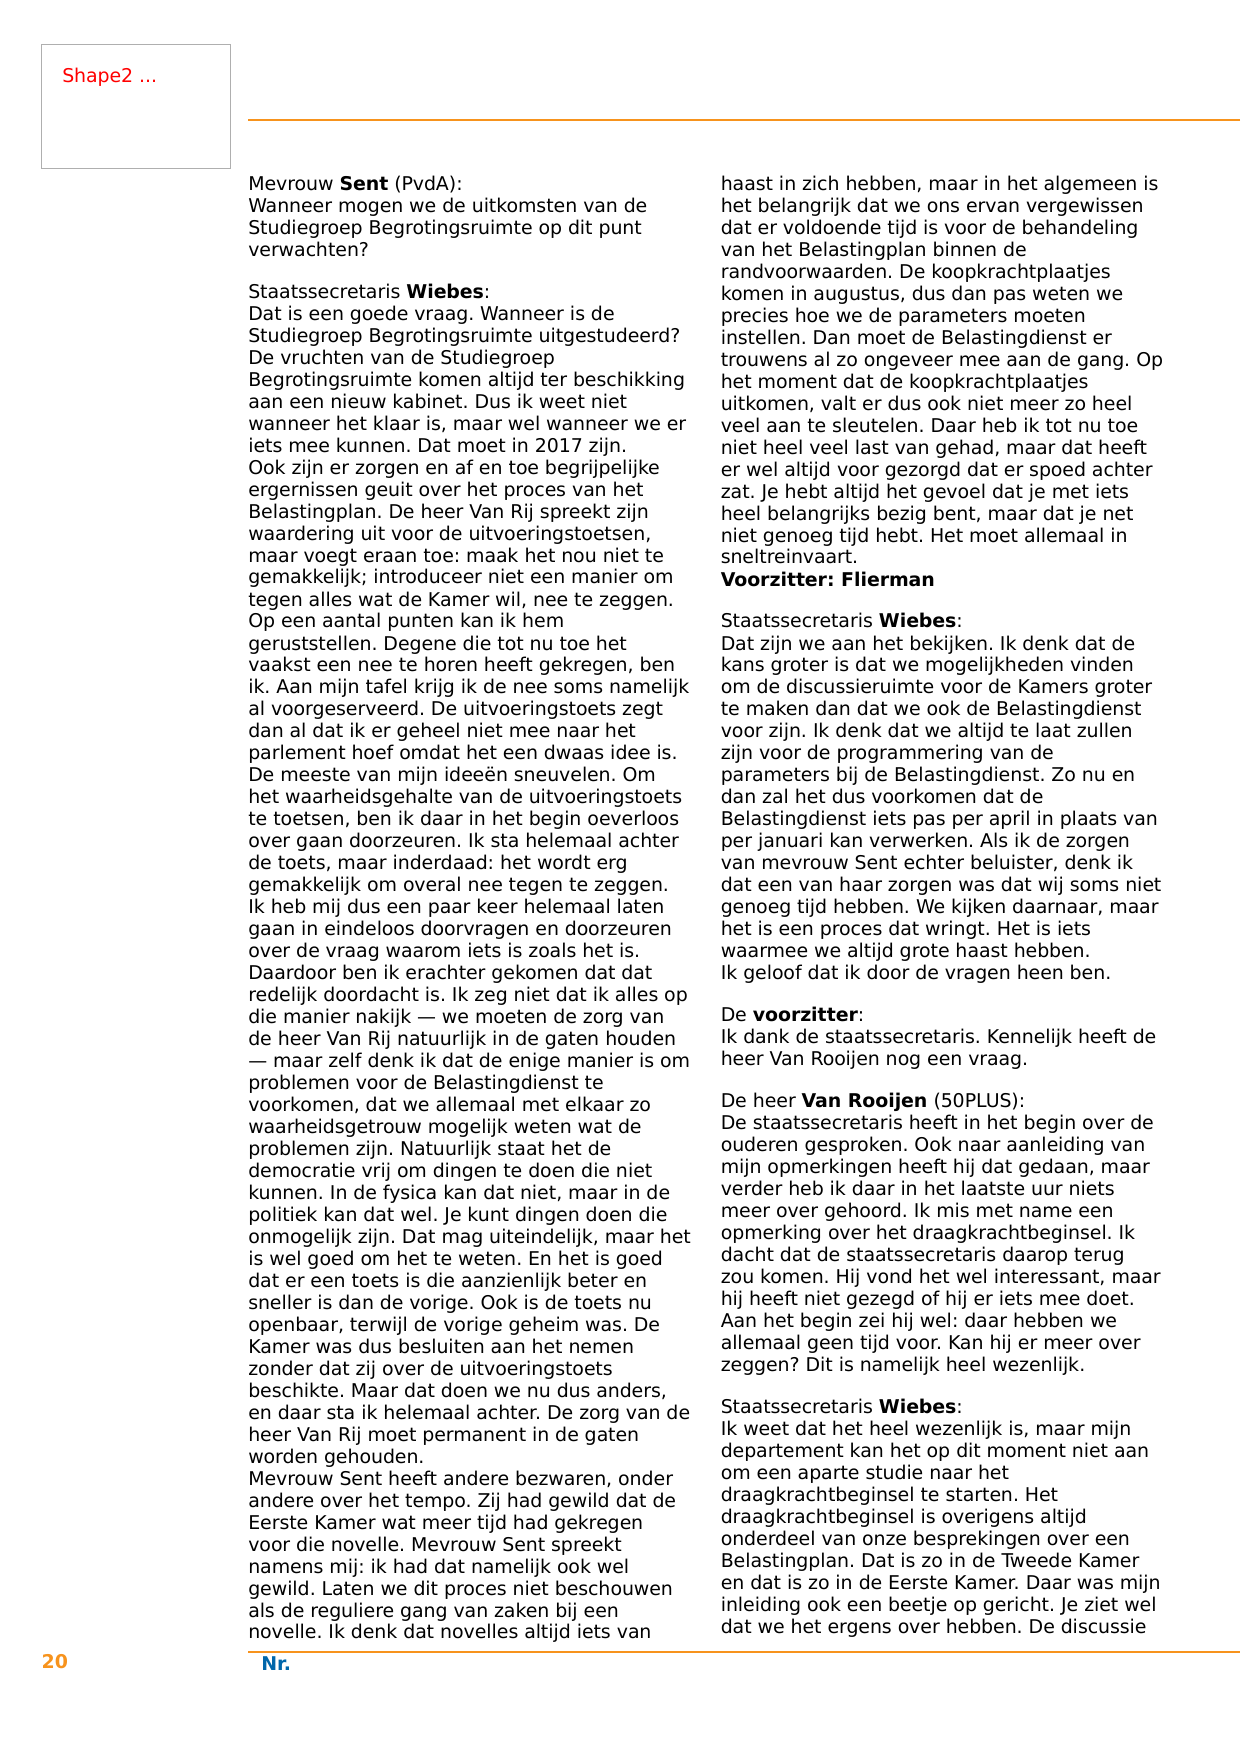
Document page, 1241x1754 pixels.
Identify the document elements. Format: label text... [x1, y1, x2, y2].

text Ik weet dat het heel wezenlijk is, maar mijn departement kan het op dit moment niet aan om een aparte studie naar het draagkrachtbeginsel te starten. Het draagkrachtbeginsel is overigens altijd onderdeel van onze besprekingen over een Belastingplan. Dat is zo in de Tweede Kamer en dat is zo in de Eerste Kamer. Daar was mijn inleiding ook een beetje op gericht. Je ziet wel dat we het ergens over hebben. De discussie [721, 1418, 1163, 1637]
text Wanneer mogen we de uitkomsten van de Studiegroep Begrotingsruimte op dit punt verwachten? [248, 195, 691, 261]
text De staatssecretaris heeft in het begin over de ouderen gesproken. Ook naar aanleiding van mijn opmerkingen heeft hij dat gedaan, maar verder heb ik daar in het laatste uur niets meer over gehoord. Ik mis met name een opmerking over het draagkrachtbeginsel. Ik dacht dat de staatssecretaris daarop terug zou komen. Hij vond het wel interessant, maar hij heeft niet gezegd of hij er iets mee doet. Aan het begin zei hij wel: daar hebben we allemaal geen tijd voor. Kan hij er meer over zeggen? Dit is namelijk heel wezenlijk. [721, 1112, 1163, 1376]
text Mevrouw Sent heeft andere bezwaren, onder andere over het tempo. Zij had gewild dat de Eerste Kamer wat meer tijd had gekregen voor die novelle. Mevrouw Sent spreekt namens mij: ik had dat namelijk ook wel gewild. Laten we dit proces niet beschouwen als de reguliere gang van zaken bij een novelle. Ik denk dat novelles altijd iets van [248, 1468, 691, 1643]
text Ook zijn er zorgen en af en toe begrijpelijke ergernissen geuit over het proces van het Belastingplan. De heer Van Rij spreekt zijn waardering uit voor de uitvoeringstoetsen, maar voegt eraan toe: maak het nou niet te gemakkelijk; introduceer niet een manier om tegen alles wat de Kamer wil, nee te zeggen. Op een aantal punten kan ik hem geruststellen. Degene die tot nu toe het vaakst een nee te horen heeft gekregen, ben ik. Aan mijn tafel krijg ik de nee soms namelijk al voorgeserveerd. De uitvoeringstoets zegt dan al dat ik er geheel niet mee naar het parlement hoef omdat het een dwaas idee is. De meeste van mijn ideeën sneuvelen. Om het waarheidsgehalte van de uitvoeringstoets te toetsen, ben ik daar in het begin oeverloos over gaan doorzeuren. Ik sta helemaal achter de toets, maar inderdaad: het wordt erg gemakkelijk om overal nee tegen te zeggen. Ik heb mij dus een paar keer helemaal laten gaan in eindeloos doorvragen en doorzeuren over de vraag waarom iets is zoals het is. Daardoor ben ik erachter gekomen dat dat redelijk doordacht is. Ik zeg niet dat ik alles op die manier nakijk — we moeten de zorg van de heer Van Rij natuurlijk in de gaten houden — maar zelf denk ik dat de enige manier is om problemen voor de Belastingdienst te voorkomen, dat we allemaal met elkaar zo waarheidsgetrouw mogelijk weten wat de problemen zijn. Natuurlijk staat het de democratie vrij om dingen te doen die niet kunnen. In de fysica kan dat niet, maar in de politiek kan dat wel. Je kunt dingen doen die onmogelijk zijn. Dat mag uiteindelijk, maar het is wel goed om het te weten. En het is goed dat er een toets is die aanzienlijk beter en sneller is dan de vorige. Ook is de toets nu openbaar, terwijl de vorige geheim was. De Kamer was dus besluiten aan het nemen zonder dat zij over de uitvoeringstoets beschikte. Maar dat doen we nu dus anders, en daar sta ik helemaal achter. De zorg van de heer Van Rij moet permanent in de gaten worden gehouden. [248, 457, 691, 1468]
text Ik geloof dat ik door de vragen heen ben. [721, 962, 1163, 984]
text Staatssecretaris Wiebes: [721, 1396, 1163, 1418]
text Staatssecretaris Wiebes: [248, 281, 691, 303]
text haast in zich hebben, maar in het algemeen is het belangrijk dat we ons ervan vergewissen dat er voldoende tijd is voor de behandeling van het Belastingplan binnen de randvoorwaarden. De koopkrachtplaatjes komen in augustus, dus dan pas weten we precies hoe we de parameters moeten instellen. Dan moet de Belastingdienst er trouwens al zo ongeveer mee aan de gang. Op het moment dat de koopkrachtplaatjes uitkomen, valt er dus ook niet meer zo heel veel aan te sleutelen. Daar heb ik tot nu toe niet heel veel last van gehad, maar dat heeft er wel altijd voor gezorgd dat er spoed achter zat. Je hebt altijd het gevoel dat je met iets heel belangrijks bezig bent, maar dat je net niet genoeg tijd hebt. Het moet allemaal in sneltreinvaart. [721, 173, 1163, 568]
text Dat zijn we aan het bekijken. Ik denk dat de kans groter is dat we mogelijkheden vinden om de discussieruimte voor de Kamers groter te maken dan dat we ook de Belastingdienst voor zijn. Ik denk dat we altijd te laat zullen zijn voor de programmering van de parameters bij de Belastingdienst. Zo nu en dan zal het dus voorkomen dat de Belastingdienst iets pas per april in plaats van per januari kan verwerken. Als ik de zorgen van mevrouw Sent echter beluister, denk ik dat een van haar zorgen was dat wij soms niet genoeg tijd hebben. We kijken daarnaar, maar het is een proces dat wringt. Het is iets waarmee we altijd grote haast hebben. [721, 632, 1163, 962]
text Voorzitter: Flierman [721, 568, 1163, 590]
text Ik dank de staatssecretaris. Kennelijk heeft de heer Van Rooijen nog een vraag. [721, 1026, 1163, 1070]
text De voorzitter: [721, 1004, 1163, 1026]
text Dat is een goede vraag. Wanneer is de Studiegroep Begrotingsruimte uitgestudeerd? De vruchten van de Studiegroep Begrotingsruimte komen altijd ter beschikking aan een nieuw kabinet. Dus ik weet niet wanneer het klaar is, maar wel wanneer we er iets mee kunnen. Dat moet in 2017 zijn. [248, 303, 691, 457]
text Staatssecretaris Wiebes: [721, 610, 1163, 632]
text De heer Van Rooijen (50PLUS): [721, 1090, 1163, 1112]
text Mevrouw Sent (PvdA): [248, 173, 691, 195]
